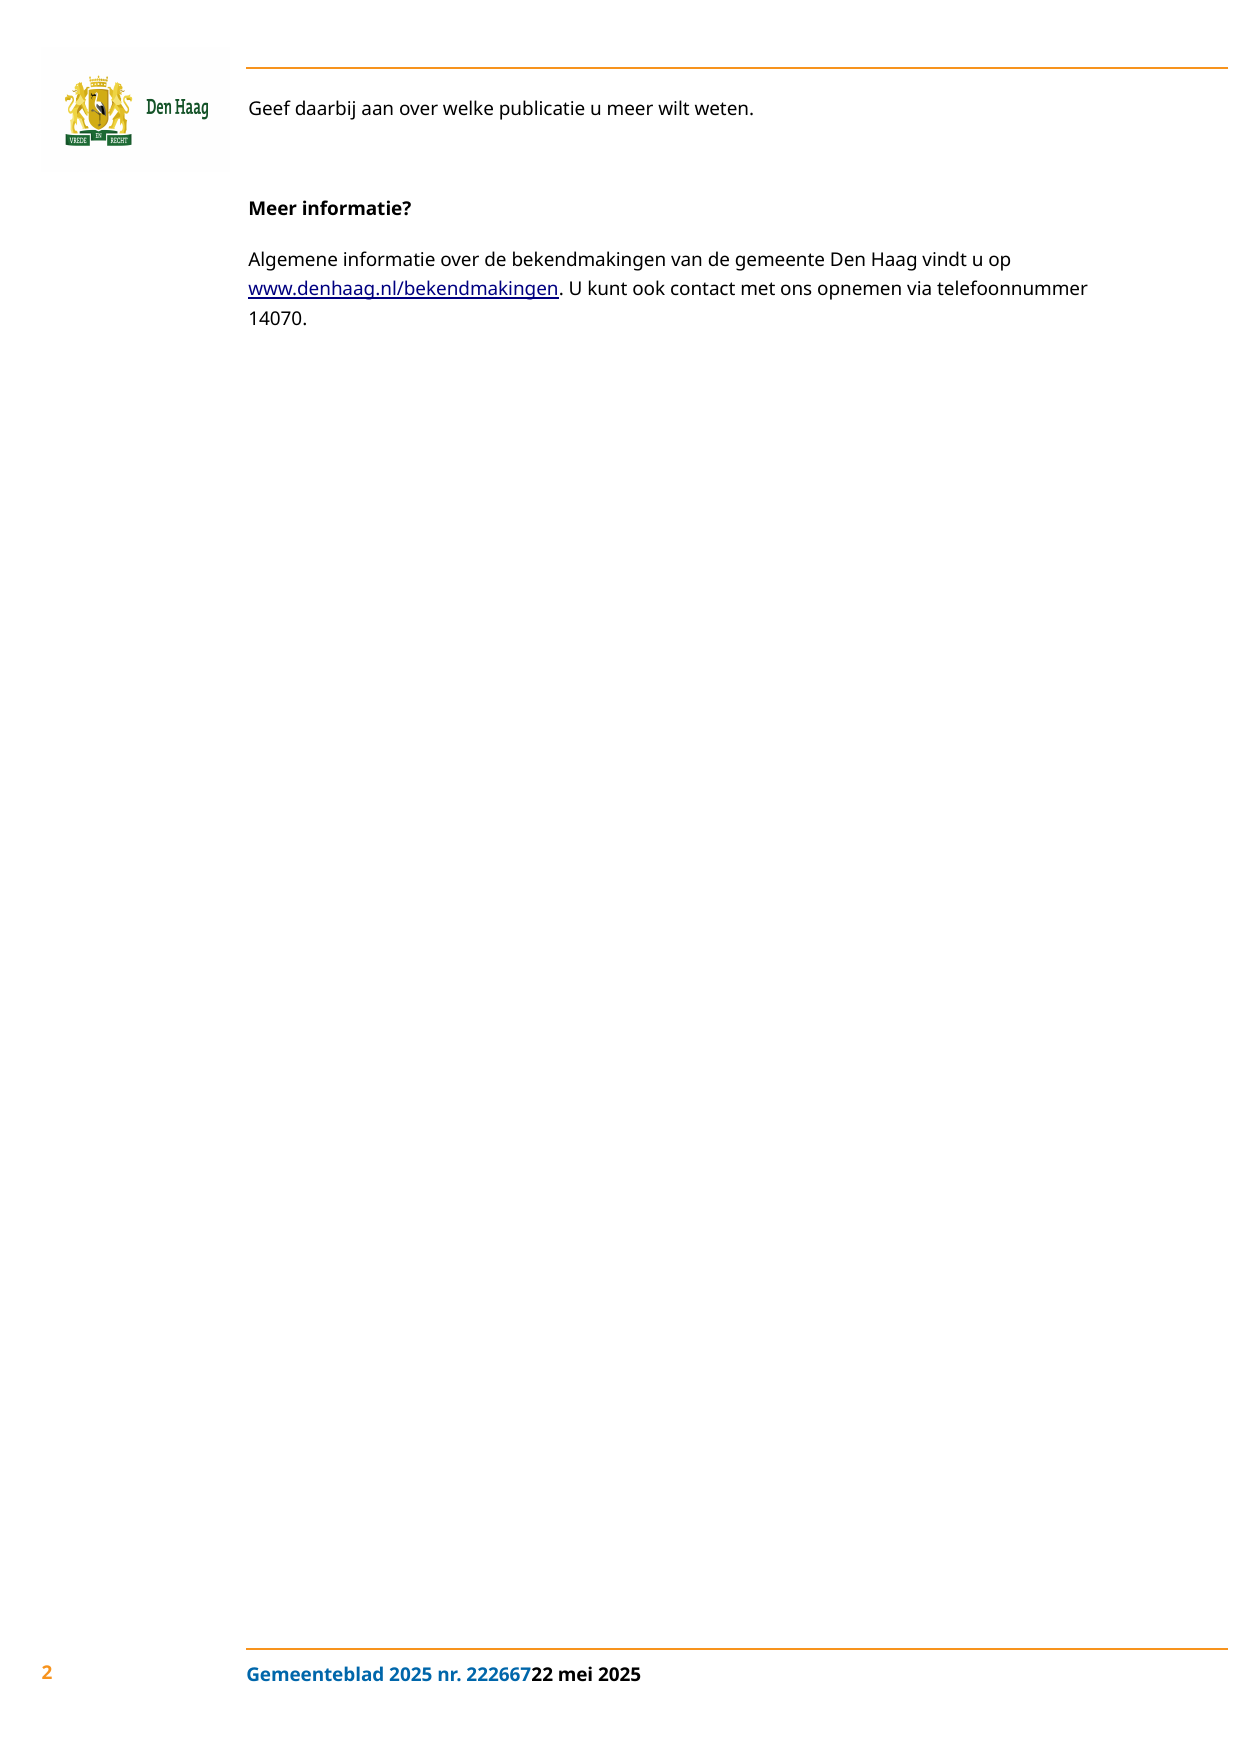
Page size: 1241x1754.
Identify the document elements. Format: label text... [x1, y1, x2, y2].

text Algemene informatie over de bekendmakingen van de gemeente Den Haag vindt u op www.denhaag.nl/bekendmakingen. U kunt ook contact met ons opnemen via telefoonnummer 14070. [248, 246, 1152, 331]
text Geef daarbij aan over welke publicatie u meer wilt weten. [248, 95, 1152, 121]
picture [41, 47, 231, 172]
text Meer informatie? [248, 196, 1152, 221]
